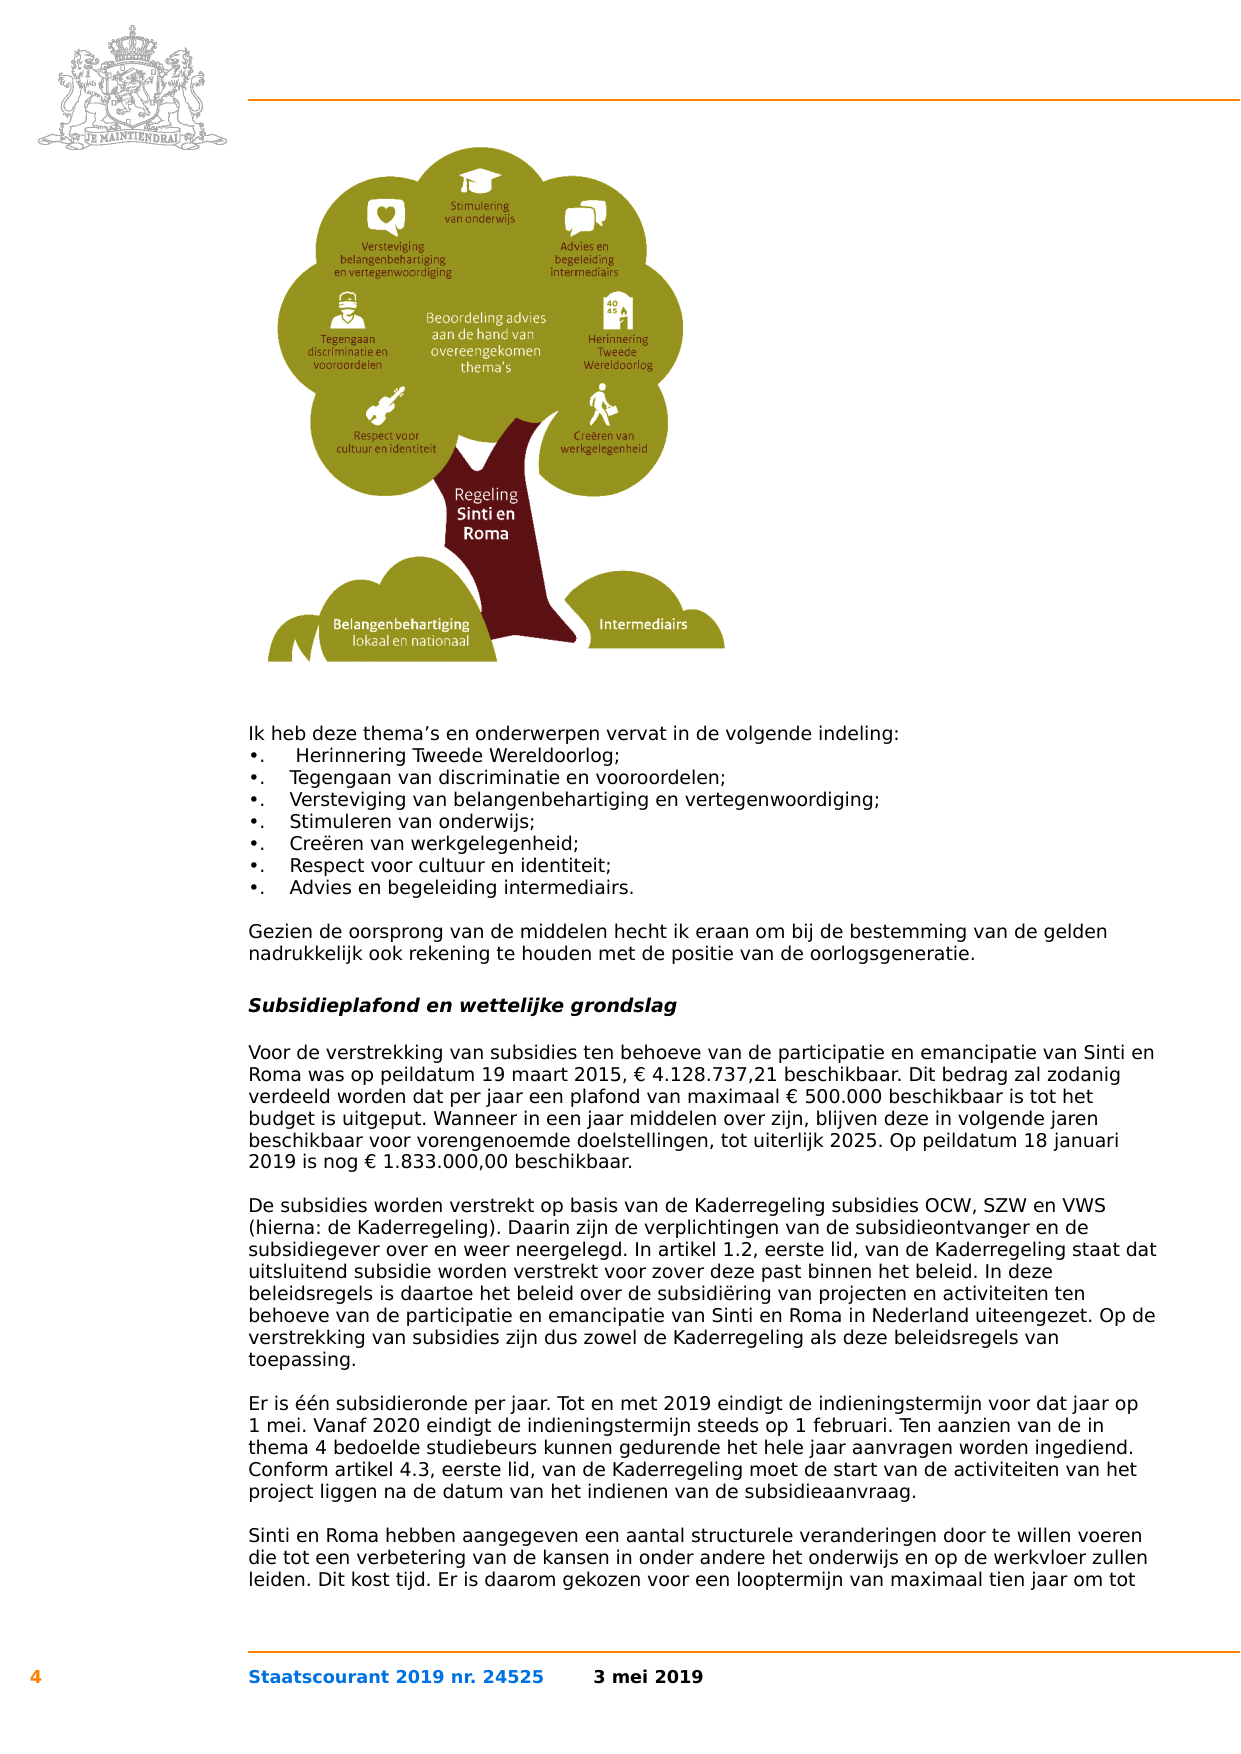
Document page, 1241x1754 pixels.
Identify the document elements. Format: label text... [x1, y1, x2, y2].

text Ik heb deze thema’s en onderwerpen vervat in de volgende indeling: [248, 723, 1163, 745]
text •. Advies en begeleiding intermediairs. [248, 877, 1163, 899]
picture [38, 25, 227, 150]
text •. Creëren van werkgelegenheid; [248, 833, 1163, 855]
text •. Respect voor cultuur en identiteit; [248, 855, 1163, 877]
text Sinti en Roma hebben aangegeven een aantal structurele veranderingen door te willen voeren die tot een verbetering van de kansen in onder andere het onderwijs en op de werkvloer zullen leiden. Dit kost tijd. Er is daarom gekozen voor een looptermijn van maximaal tien jaar om tot [248, 1525, 1163, 1591]
text Voor de verstrekking van subsidies ten behoeve van de participatie en emancipatie van Sinti en Roma was op peildatum 19 maart 2015, € 4.128.737,21 beschikbaar. Dit bedrag zal zodanig verdeeld worden dat per jaar een plafond van maximaal € 500.000 beschikbaar is tot het budget is uitgeput. Wanneer in een jaar middelen over zijn, blijven deze in volgende jaren beschikbaar voor vorengenoemde doelstellingen, tot uiterlijk 2025. Op peildatum 18 januari 2019 is nog € 1.833.000,00 beschikbaar. [248, 1042, 1163, 1173]
text •. Versteviging van belangenbehartiging en vertegenwoordiging; [248, 789, 1163, 811]
subtitle Subsidieplafond en wettelijke grondslag [248, 994, 1163, 1017]
text Er is één subsidieronde per jaar. Tot en met 2019 eindigt de indieningstermijn voor dat jaar op 1 mei. Vanaf 2020 eindigt de indieningstermijn steeds op 1 februari. Ten aanzien van de in thema 4 bedoelde studiebeurs kunnen gedurende het hele jaar aanvragen worden ingediend. Conform artikel 4.3, eerste lid, van de Kaderregeling moet de start van de activiteiten van het project liggen na de datum van het indienen van de subsidieaanvraag. [248, 1393, 1163, 1503]
text •. Tegengaan van discriminatie en vooroordelen; [248, 767, 1163, 789]
text De subsidies worden verstrekt op basis van de Kaderregeling subsidies OCW, SZW en VWS (hierna: de Kaderregeling). Daarin zijn de verplichtingen van de subsidieontvanger en de subsidiegever over en weer neergelegd. In artikel 1.2, eerste lid, van de Kaderregeling staat dat uitsluitend subsidie worden verstrekt voor zover deze past binnen het beleid. In deze beleidsregels is daartoe het beleid over de subsidiëring van projecten en activiteiten ten behoeve van de participatie en emancipatie van Sinti en Roma in Nederland uiteengezet. Op de verstrekking van subsidies zijn dus zowel de Kaderregeling als deze beleidsregels van toepassing. [248, 1195, 1163, 1371]
picture [248, 130, 739, 679]
text •. Herinnering Tweede Wereldoorlog; [248, 745, 1163, 767]
text Gezien de oorsprong van de middelen hecht ik eraan om bij de bestemming van de gelden nadrukkelijk ook rekening te houden met de positie van de oorlogsgeneratie. [248, 921, 1163, 964]
text •. Stimuleren van onderwijs; [248, 811, 1163, 833]
